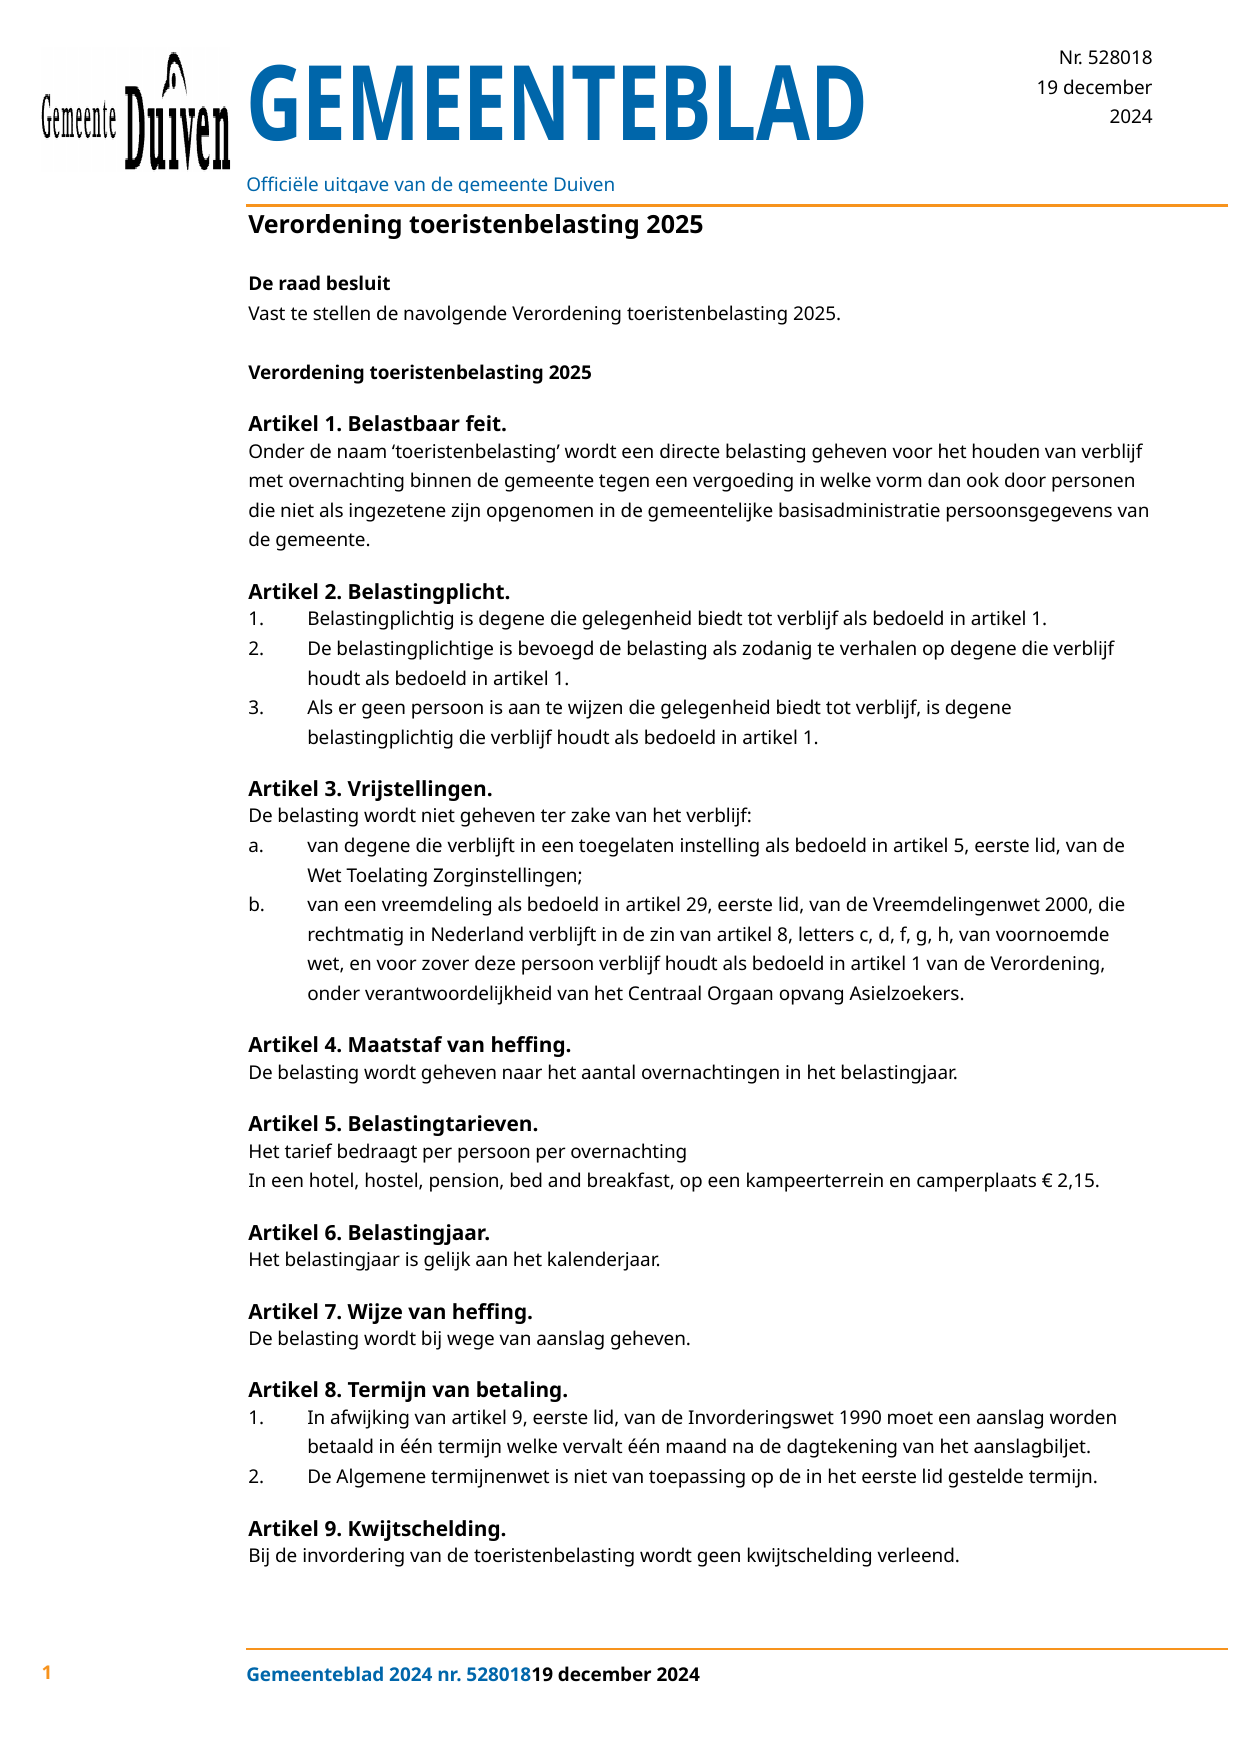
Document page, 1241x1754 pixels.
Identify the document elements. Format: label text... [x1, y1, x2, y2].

text Bij de invordering van de toeristenbelasting wordt geen kwijtschelding verleend. [248, 1542, 1152, 1568]
text De belasting wordt geheven naar het aantal overnachtingen in het belastingjaar. [248, 1059, 1152, 1085]
list van een vreemdeling als bedoeld in artikel 29, eerste lid, van de Vreemdelingenwet 2000, die rechtmatig in Nederland verblijft in de zin van artikel 8, letters c, d, f, g, h, van voornoemde wet, en voor zover deze persoon verblijf houdt als bedoeld in artikel 1 van de Verordening, onder verantwoordelijkheid van het Centraal Orgaan opvang Asielzoekers. [248, 891, 1152, 1006]
text Artikel 7. Wijze van heffing. [248, 1297, 1152, 1325]
text Artikel 9. Kwijtschelding. [248, 1514, 1152, 1542]
text Artikel 5. Belastingtarieven. [248, 1109, 1152, 1138]
text Artikel 1. Belastbaar feit. [248, 409, 1152, 438]
text Artikel 4. Maatstaf van heffing. [248, 1031, 1152, 1059]
text Het tarief bedraagt per persoon per overnachting [248, 1138, 1152, 1164]
list In afwijking van artikel 9, eerste lid, van de Invorderingswet 1990 moet een aanslag worden betaald in één termijn welke vervalt één maand na de dagtekening van het aanslagbiljet. [248, 1404, 1152, 1459]
text Het belastingjaar is gelijk aan het kalenderjaar. [248, 1246, 1152, 1272]
picture [41, 47, 231, 172]
text De belasting wordt niet geheven ter zake van het verblijf: [248, 803, 1152, 828]
text Vast te stellen de navolgende Verordening toeristenbelasting 2025. [248, 300, 1152, 326]
list van degene die verblijft in een toegelaten instelling als bedoeld in artikel 5, eerste lid, van de Wet Toelating Zorginstellingen; [248, 832, 1152, 888]
text In een hotel, hostel, pension, bed and breakfast, op een kampeerterrein en camperplaats € 2,15. [248, 1167, 1152, 1193]
text De raad besluit [248, 270, 1152, 296]
list De belastingplichtige is bevoegd de belasting als zodanig te verhalen op degene die verblijf houdt als bedoeld in artikel 1. [248, 635, 1152, 690]
text Verordening toeristenbelasting 2025 [248, 207, 1152, 241]
text Artikel 2. Belastingplicht. [248, 577, 1152, 606]
text Artikel 8. Termijn van betaling. [248, 1376, 1152, 1404]
text Onder de naam ‘toeristenbelasting’ wordt een directe belasting geheven voor het houden van verblijf met overnachting binnen de gemeente tegen een vergoeding in welke vorm dan ook door personen die niet als ingezetene zijn opgenomen in de gemeentelijke basisadministratie persoonsgegevens van de gemeente. [248, 438, 1152, 552]
text Artikel 6. Belastingjaar. [248, 1218, 1152, 1246]
text Artikel 3. Vrijstellingen. [248, 774, 1152, 803]
list Belastingplichtig is degene die gelegenheid biedt tot verblijf als bedoeld in artikel 1. [248, 606, 1152, 631]
list Als er geen persoon is aan te wijzen die gelegenheid biedt tot verblijf, is degene belastingplichtig die verblijf houdt als bedoeld in artikel 1. [248, 694, 1152, 749]
text De belasting wordt bij wege van aanslag geheven. [248, 1325, 1152, 1351]
list De Algemene termijnenwet is niet van toepassing op de in het eerste lid gestelde termijn. [248, 1463, 1152, 1489]
text Verordening toeristenbelasting 2025 [248, 359, 1152, 385]
